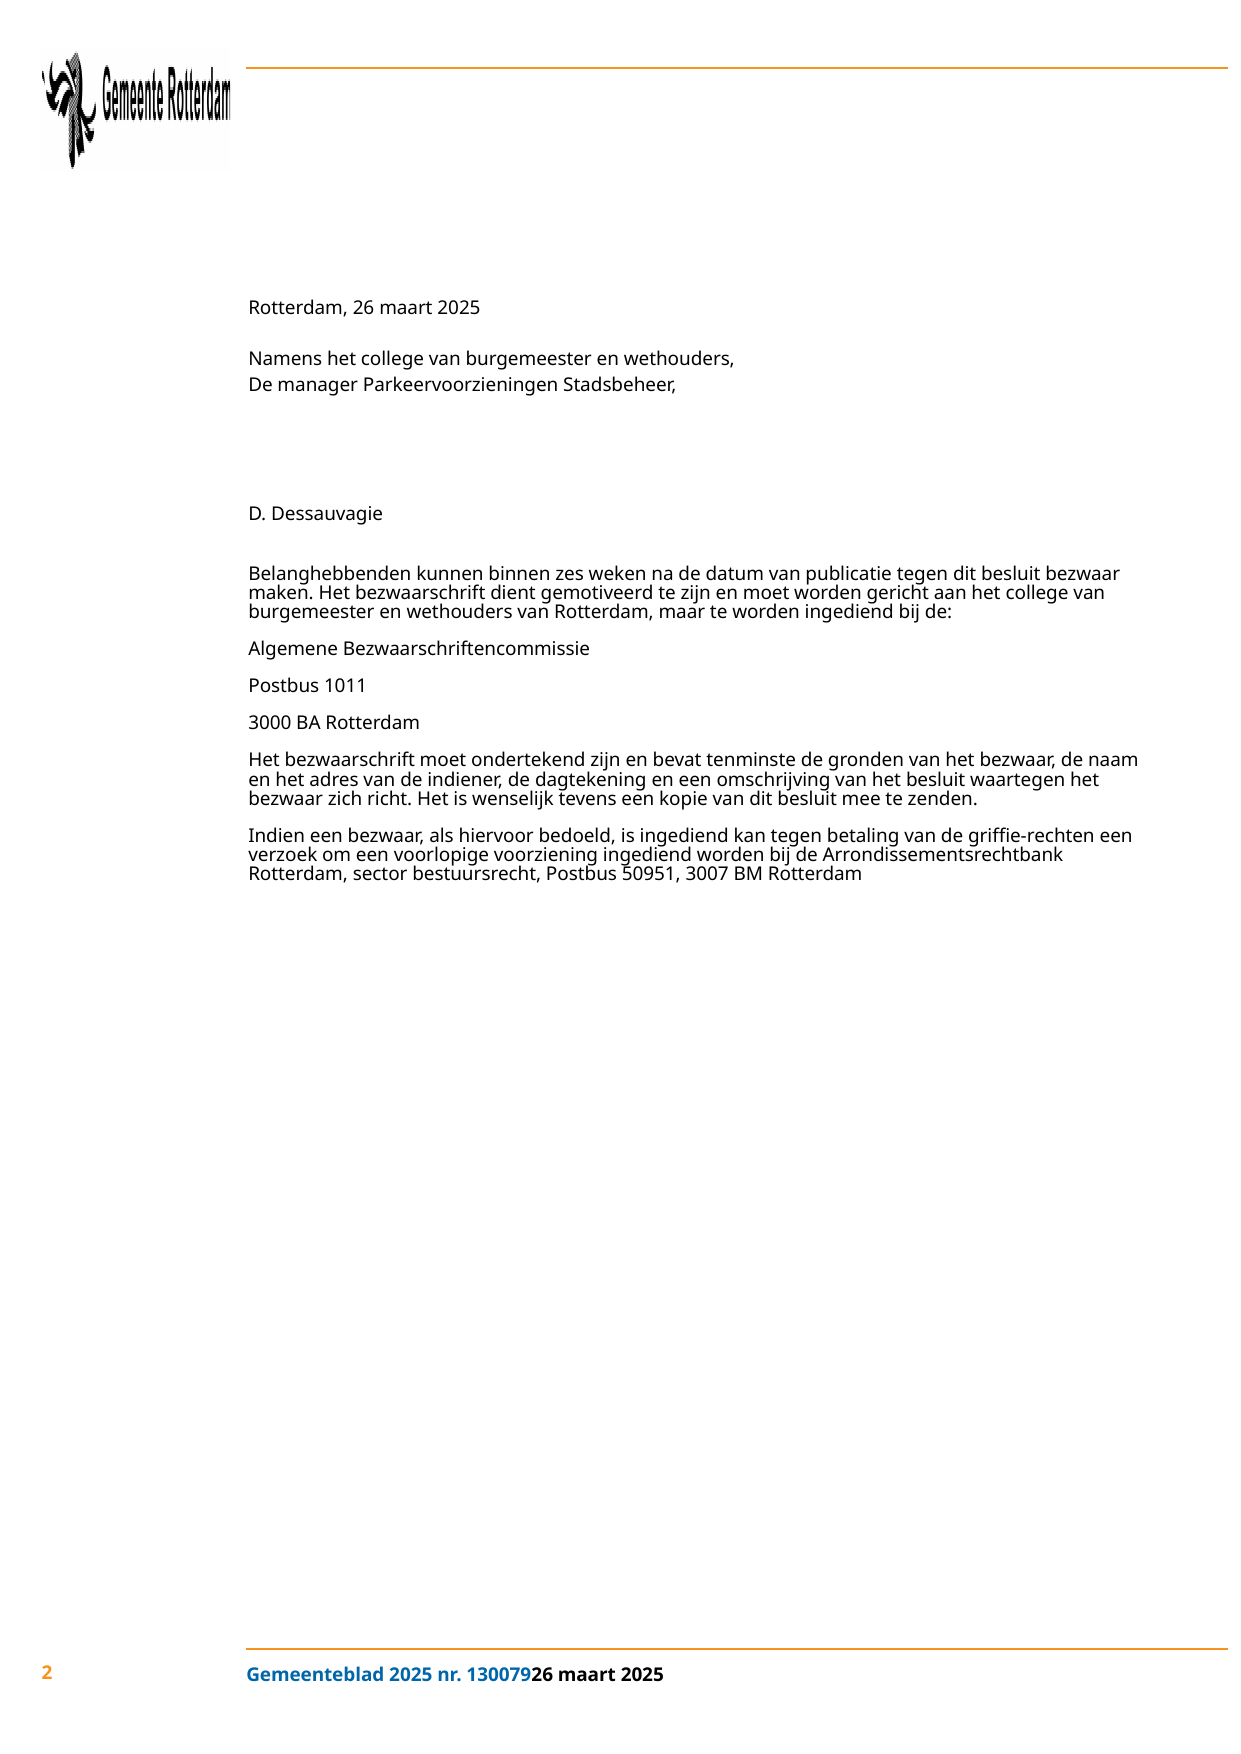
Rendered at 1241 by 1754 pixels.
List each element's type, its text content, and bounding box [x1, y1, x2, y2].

text Postbus 1011 [248, 677, 1152, 697]
text Het bezwaarschrift moet ondertekend zijn en bevat tenminste de gronden van het bezwaar, de naam en het adres van de indiener, de dagtekening en een omschrijving van het besluit waartegen het bezwaar zich richt. Het is wenselijk tevens een kopie van dit besluit mee te zenden. [248, 751, 1152, 809]
text D. Dessauvagie [248, 500, 1152, 525]
text Algemene Bezwaarschriftencommissie [248, 640, 1152, 659]
text Rotterdam, 26 maart 2025 [248, 294, 1152, 319]
text Namens het college van burgemeester en wethouders, [248, 345, 1152, 371]
text Belanghebbenden kunnen binnen zes weken na de datum van publicatie tegen dit besluit bezwaar maken. Het bezwaarschrift dient gemotiveerd te zijn en moet worden gericht aan het college van burgemeester en wethouders van Rotterdam, maar te worden ingediend bij de: [248, 565, 1152, 623]
text Indien een bezwaar, als hiervoor bedoeld, is ingediend kan tegen betaling van de griffie-rechten een verzoek om een voorlopige voorziening ingediend worden bij de Arrondissementsrechtbank Rotterdam, sector bestuursrecht, Postbus 50951, 3007 BM Rotterdam [248, 827, 1152, 884]
text 3000 BA Rotterdam [248, 714, 1152, 733]
text De manager Parkeervoorzieningen Stadsbeheer, [248, 371, 1152, 397]
picture [41, 47, 231, 172]
